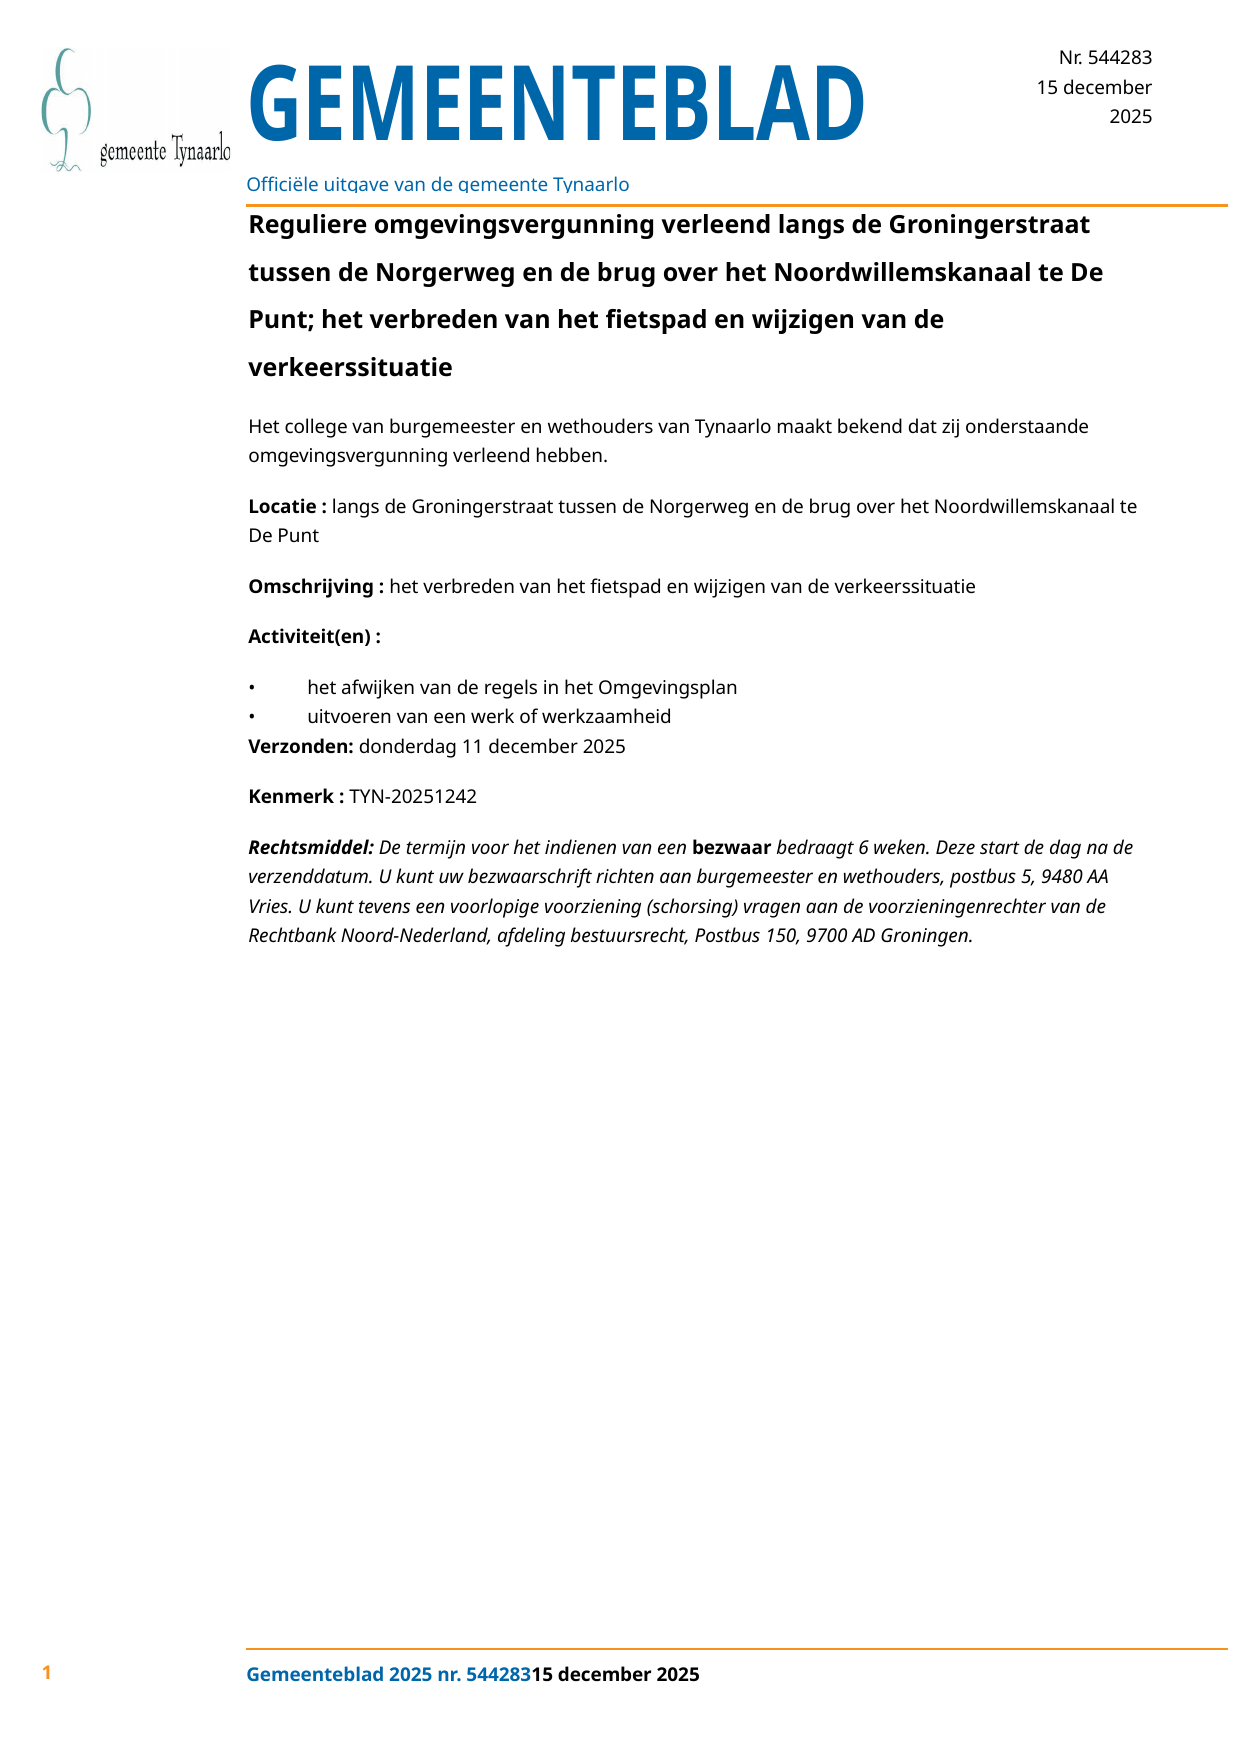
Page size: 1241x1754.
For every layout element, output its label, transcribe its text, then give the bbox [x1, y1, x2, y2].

list uitvoeren van een werk of werkzaamheid [248, 703, 1152, 729]
text Verzonden: donderdag 11 december 2025 [248, 733, 1152, 759]
text Rechtsmiddel: De termijn voor het indienen van een bezwaar bedraagt 6 weken. Deze start de dag na de verzenddatum. U kunt uw bezwaarschrift richten aan burgemeester en wethouders, postbus 5, 9480 AA Vries. U kunt tevens een voorlopige voorziening (schorsing) vragen aan de voorzieningenrechter van de Rechtbank Noord-Nederland, afdeling bestuursrecht, Postbus 150, 9700 AD Groningen. [248, 834, 1152, 948]
text Reguliere omgevingsvergunning verleend langs de Groningerstraat tussen de Norgerweg en de brug over het Noordwillemskanaal te De Punt; het verbreden van het fietspad en wijzigen van de verkeerssituatie [248, 207, 1152, 384]
text Het college van burgemeester en wethouders van Tynaarlo maakt bekend dat zij onderstaande omgevingsvergunning verleend hebben. [248, 413, 1152, 468]
text Kenmerk : TYN-20251242 [248, 783, 1152, 809]
text Locatie : langs de Groningerstraat tussen de Norgerweg en de brug over het Noordwillemskanaal te De Punt [248, 493, 1152, 548]
text Activiteit(en) : [248, 623, 1152, 649]
list het afwijken van de regels in het Omgevingsplan [248, 674, 1152, 700]
text Omschrijving : het verbreden van het fietspad en wijzigen van de verkeerssituatie [248, 573, 1152, 599]
picture [41, 47, 231, 172]
